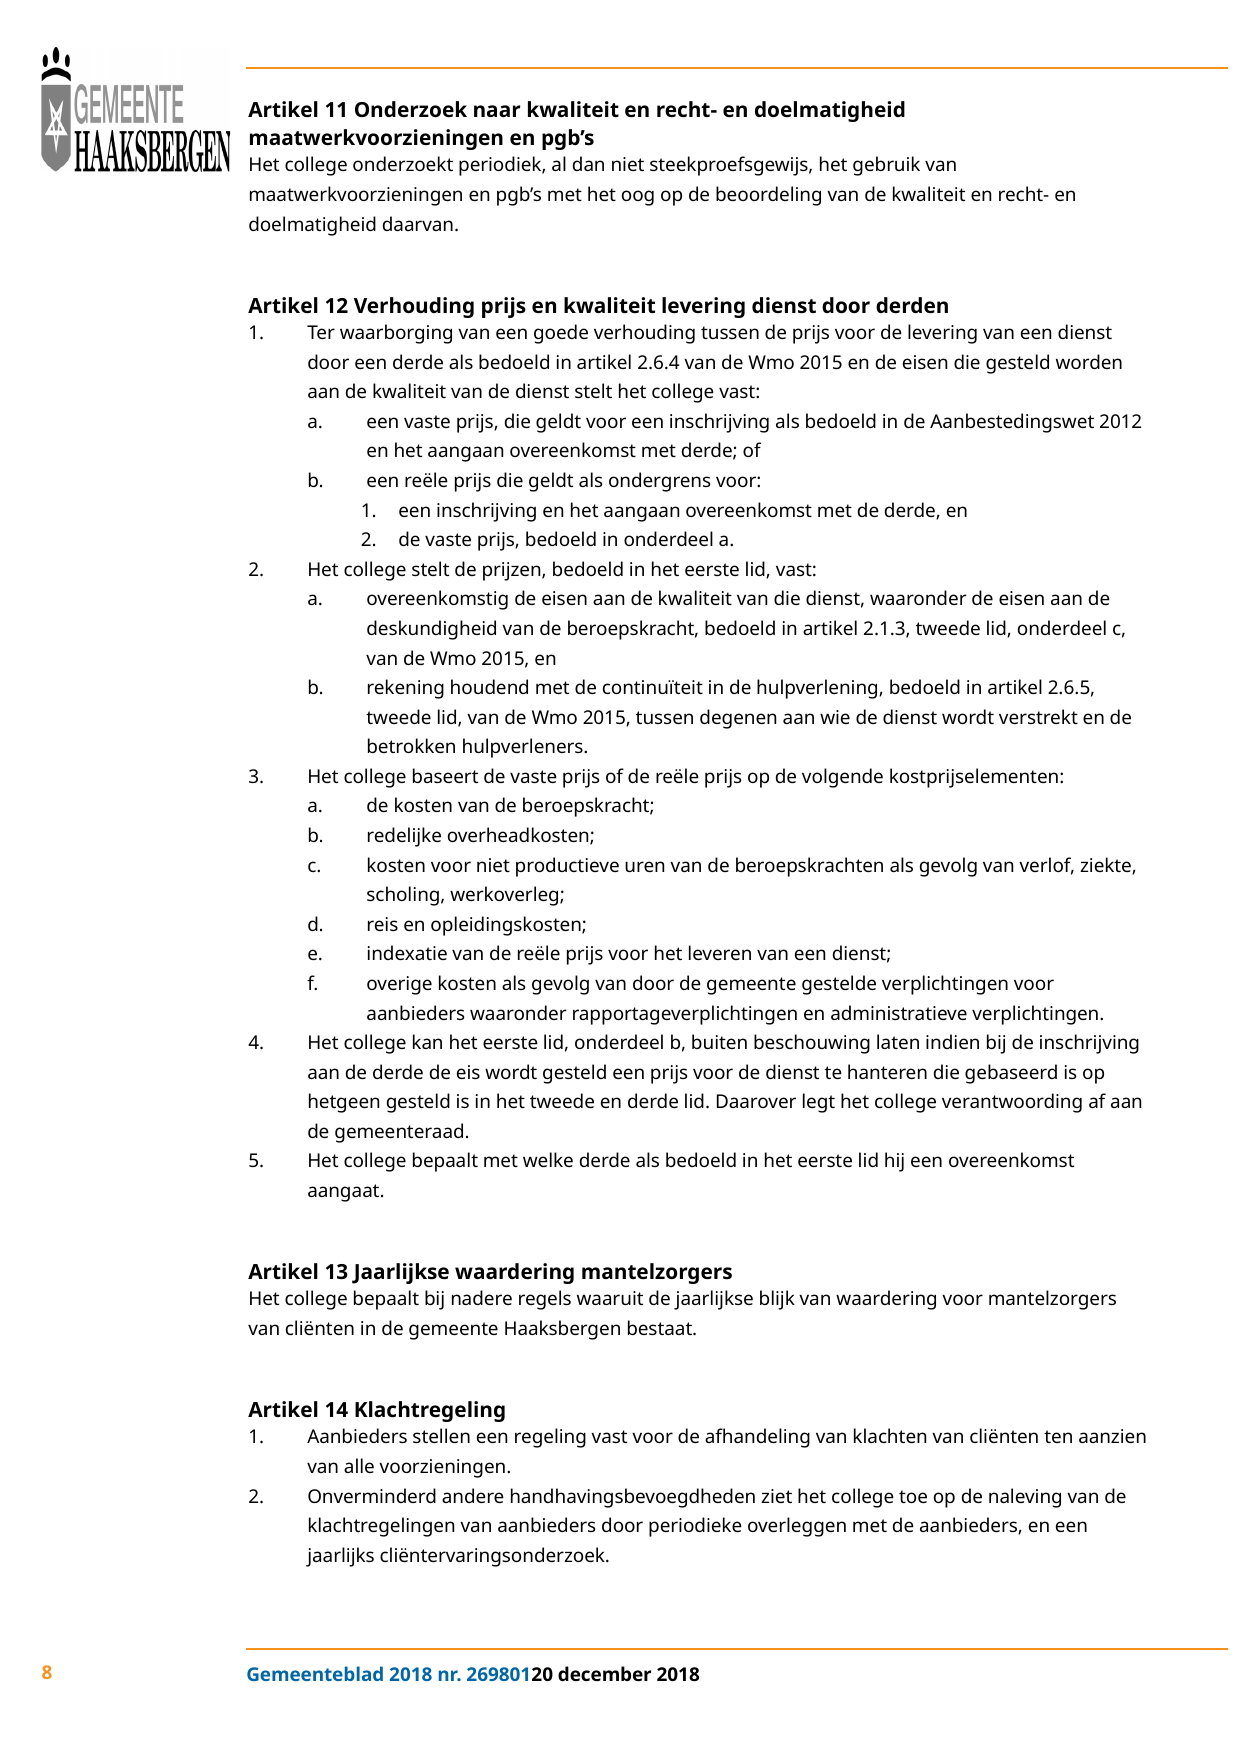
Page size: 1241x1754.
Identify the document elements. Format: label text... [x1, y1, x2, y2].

list Onverminderd andere handhavingsbevoegdheden ziet het college toe op de naleving van de klachtregelingen van aanbieders door periodieke overleggen met de aanbieders, en een jaarlijks cliëntervaringsonderzoek. [248, 1483, 1152, 1568]
text Het college bepaalt bij nadere regels waaruit de jaarlijkse blijk van waardering voor mantelzorgers van cliënten in de gemeente Haaksbergen bestaat. [248, 1286, 1152, 1341]
list Het college bepaalt met welke derde als bedoeld in het eerste lid hij een overeenkomst aangaat. [248, 1148, 1152, 1203]
text Artikel 14 Klachtregeling [248, 1395, 1152, 1424]
list een vaste prijs, die geldt voor een inschrijving als bedoeld in de Aanbestedingswet 2012 en het aangaan overeenkomst met derde; of [307, 408, 1152, 463]
list kosten voor niet productieve uren van de beroepskrachten als gevolg van verlof, ziekte, scholing, werkoverleg; [307, 852, 1152, 907]
text Het college onderzoekt periodiek, al dan niet steekproefsgewijs, het gebruik van maatwerkvoorzieningen en pgb’s met het oog op de beoordeling van de kwaliteit en recht- en doelmatigheid daarvan. [248, 152, 1152, 237]
list Het college kan het eerste lid, onderdeel b, buiten beschouwing laten indien bij de inschrijving aan de derde de eis wordt gesteld een prijs voor de dienst te hanteren die gebaseerd is op hetgeen gesteld is in het tweede en derde lid. Daarover legt het college verantwoording af aan de gemeenteraad. [248, 1029, 1152, 1144]
list Het college baseert de vaste prijs of de reële prijs op de volgende kostprijselementen: [248, 763, 1152, 789]
list overeenkomstig de eisen aan de kwaliteit van die dienst, waaronder de eisen aan de deskundigheid van de beroepskracht, bedoeld in artikel 2.1.3, tweede lid, onderdeel c, van de Wmo 2015, en [307, 586, 1152, 670]
text Artikel 11 Onderzoek naar kwaliteit en recht- en doelmatigheid maatwerkvoorzieningen en pgb’s [248, 95, 1152, 152]
list een inschrijving en het aangaan overeenkomst met de derde, en [361, 497, 1152, 522]
list een reële prijs die geldt als ondergrens voor: [307, 467, 1152, 493]
list rekening houdend met de continuïteit in de hulpverlening, bedoeld in artikel 2.6.5, tweede lid, van de Wmo 2015, tussen degenen aan wie de dienst wordt verstrekt en de betrokken hulpverleners. [307, 674, 1152, 759]
list Ter waarborging van een goede verhouding tussen de prijs voor de levering van een dienst door een derde als bedoeld in artikel 2.6.4 van de Wmo 2015 en de eisen die gesteld worden aan de kwaliteit van de dienst stelt het college vast: [248, 319, 1152, 404]
list redelijke overheadkosten; [307, 822, 1152, 848]
list Aanbieders stellen een regeling vast voor de afhandeling van klachten van cliënten ten aanzien van alle voorzieningen. [248, 1424, 1152, 1479]
list de vaste prijs, bedoeld in onderdeel a. [361, 526, 1152, 552]
list indexatie van de reële prijs voor het leveren van een dienst; [307, 941, 1152, 966]
list de kosten van de beroepskracht; [307, 793, 1152, 818]
picture [41, 47, 231, 172]
text Artikel 12 Verhouding prijs en kwaliteit levering dienst door derden [248, 291, 1152, 319]
text Artikel 13 Jaarlijkse waardering mantelzorgers [248, 1257, 1152, 1286]
list overige kosten als gevolg van door de gemeente gestelde verplichtingen voor aanbieders waaronder rapportageverplichtingen en administratieve verplichtingen. [307, 970, 1152, 1025]
list Het college stelt de prijzen, bedoeld in het eerste lid, vast: [248, 556, 1152, 582]
list reis en opleidingskosten; [307, 911, 1152, 937]
